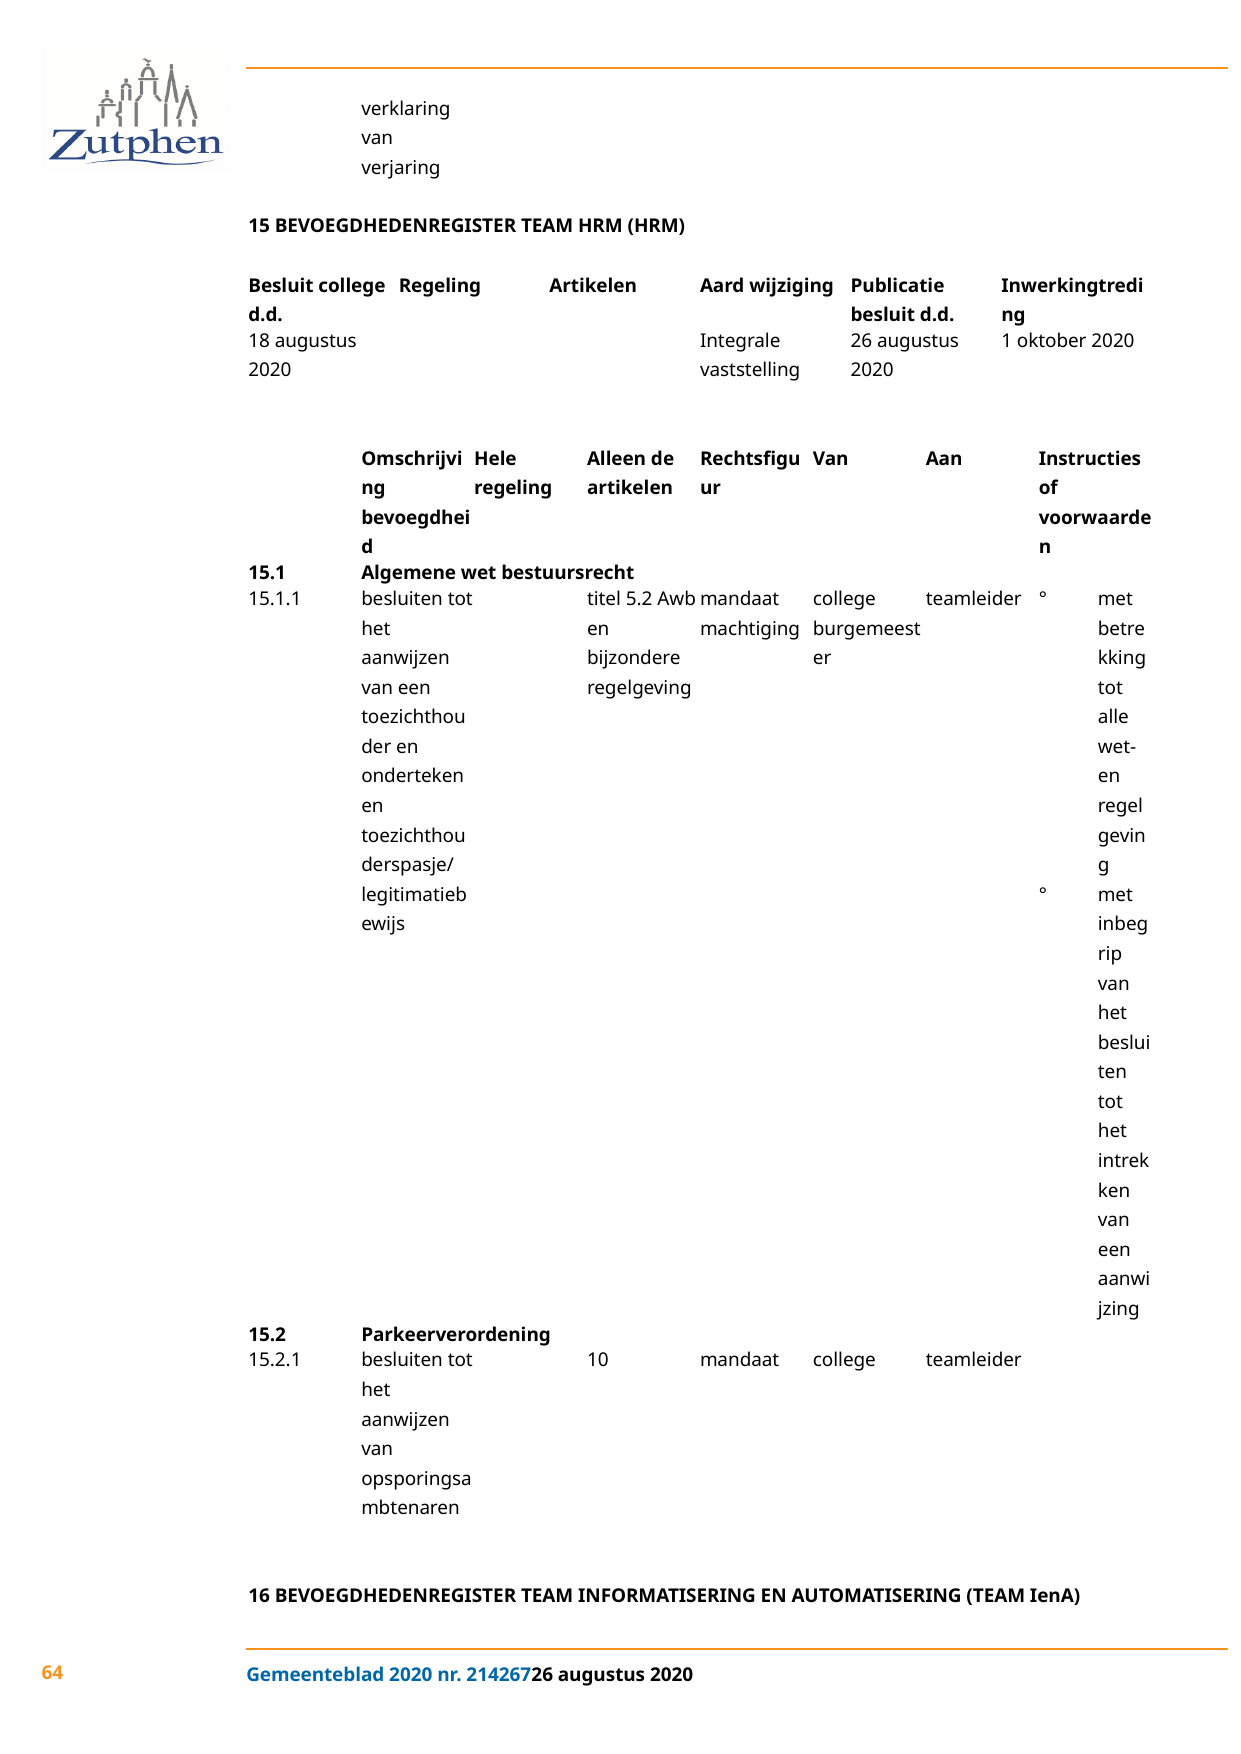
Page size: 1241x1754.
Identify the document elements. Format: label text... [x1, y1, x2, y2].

table_cell [248, 95, 361, 180]
table_header [248, 445, 361, 559]
table_cell besluiten tot het aanwijzen van een toezichthouder en ondertekenen toezichthouderspasje/ legitimatiebewijs [361, 585, 474, 1321]
table_header Publicatie besluit d.d. [850, 272, 1001, 327]
table_cell Parkeerverordening [361, 1321, 1152, 1347]
table_header Alleen de artikelen [587, 445, 700, 559]
table_cell mandaat machtiging [700, 585, 813, 1321]
table_cell 1 oktober 2020 [1001, 327, 1152, 382]
table_cell 15.1 [248, 559, 361, 585]
table_cell [1039, 1347, 1152, 1520]
table_cell [587, 95, 700, 180]
table_cell [926, 95, 1038, 180]
table_cell 26 augustus 2020 [850, 327, 1001, 382]
table_cell [700, 95, 813, 180]
table_cell college [813, 1347, 926, 1520]
table_cell 15.2 [248, 1321, 361, 1347]
table_cell met betrekking tot alle wet- en regelgeving met inbegrip van het besluiten tot het intrekken van een aanwijzing [1039, 585, 1152, 1321]
table_cell titel 5.2 Awb en bijzondere regelgeving [587, 585, 700, 1321]
table_cell [474, 1347, 587, 1520]
table_cell 18 augustus 2020 [248, 327, 398, 382]
table_cell college burgemeester [813, 585, 926, 1321]
table_cell 15.1.1 [248, 585, 361, 1321]
table_cell mandaat [700, 1347, 813, 1520]
table_header Omschrijving bevoegdheid [361, 445, 474, 559]
table_header Inwerkingtreding [1001, 272, 1152, 327]
table_header Aan [926, 445, 1038, 559]
table_header Rechtsfiguur [700, 445, 813, 559]
table_cell 10 [587, 1347, 700, 1520]
table_cell teamleider [926, 1347, 1038, 1520]
table_cell 15.2.1 [248, 1347, 361, 1520]
table_cell Algemene wet bestuursrecht [361, 559, 1152, 585]
text 16 BEVOEGDHEDENREGISTER TEAM INFORMATISERING EN AUTOMATISERING (TEAM IenA) [248, 1583, 1152, 1608]
table_cell [474, 585, 587, 1321]
table_cell verklaring van verjaring [361, 95, 474, 180]
table_header Aard wijziging [700, 272, 850, 327]
table_cell teamleider [926, 585, 1038, 1321]
table_cell [474, 95, 587, 180]
table_header Besluit college d.d. [248, 272, 398, 327]
table_cell besluiten tot het aanwijzen van opsporingsambtenaren [361, 1347, 474, 1520]
table_cell [549, 327, 700, 382]
table_cell [399, 327, 549, 382]
text 15 BEVOEGDHEDENREGISTER TEAM HRM (HRM) [248, 212, 1152, 238]
table_cell [1039, 95, 1152, 180]
table_header Instructies of voorwaarden [1039, 445, 1152, 559]
table_header Van [813, 445, 926, 559]
table_header Regeling [399, 272, 549, 327]
table_cell Integrale vaststelling [700, 327, 850, 382]
table_header Hele regeling [474, 445, 587, 559]
picture [41, 47, 231, 172]
table_cell [813, 95, 926, 180]
table_header Artikelen [549, 272, 700, 327]
